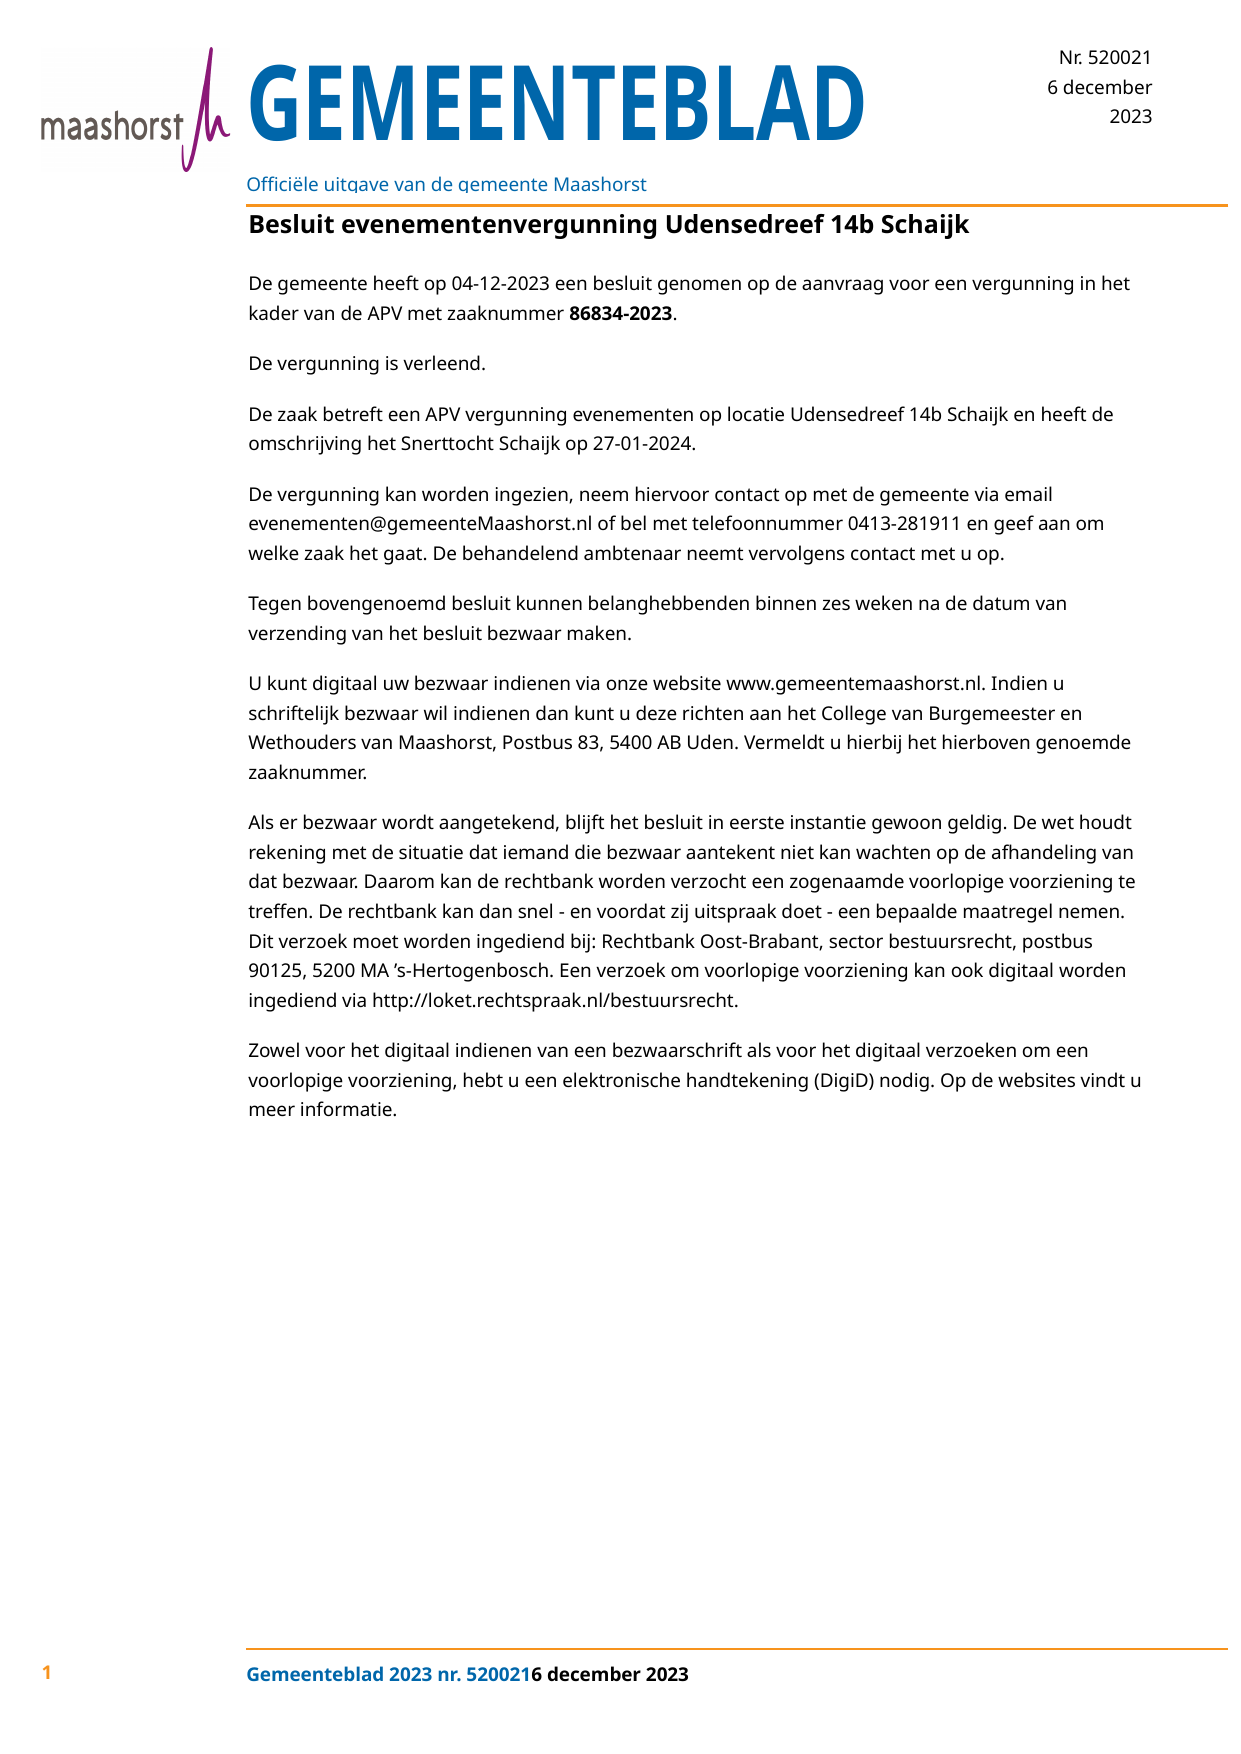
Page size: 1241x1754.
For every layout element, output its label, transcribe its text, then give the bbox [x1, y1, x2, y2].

text De zaak betreft een APV vergunning evenementen op locatie Udensedreef 14b Schaijk en heeft de omschrijving het Snerttocht Schaijk op 27-01-2024. [248, 401, 1152, 456]
picture [41, 47, 231, 172]
text Als er bezwaar wordt aangetekend, blijft het besluit in eerste instantie gewoon geldig. De wet houdt rekening met de situatie dat iemand die bezwaar aantekent niet kan wachten op de afhandeling van dat bezwaar. Daarom kan de rechtbank worden verzocht een zogenaamde voorlopige voorziening te treffen. De rechtbank kan dan snel - en voordat zij uitspraak doet - een bepaalde maatregel nemen. Dit verzoek moet worden ingediend bij: Rechtbank Oost-Brabant, sector bestuursrecht, postbus 90125, 5200 MA ’s-Hertogenbosch. Een verzoek om voorlopige voorziening kan ook digitaal worden ingediend via http://loket.rechtspraak.nl/bestuursrecht. [248, 809, 1152, 1013]
text Zowel voor het digitaal indienen van een bezwaarschrift als voor het digitaal verzoeken om een voorlopige voorziening, hebt u een elektronische handtekening (DigiD) nodig. Op de websites vindt u meer informatie. [248, 1037, 1152, 1122]
text De vergunning is verleend. [248, 350, 1152, 376]
text Tegen bovengenoemd besluit kunnen belanghebbenden binnen zes weken na de datum van verzending van het besluit bezwaar maken. [248, 590, 1152, 646]
text De gemeente heeft op 04-12-2023 een besluit genomen op de aanvraag voor een vergunning in het kader van de APV met zaaknummer 86834-2023. [248, 270, 1152, 326]
text U kunt digitaal uw bezwaar indienen via onze website www.gemeentemaashorst.nl. Indien u schriftelijk bezwaar wil indienen dan kunt u deze richten aan het College van Burgemeester en Wethouders van Maashorst, Postbus 83, 5400 AB Uden. Vermeldt u hierbij het hierboven genoemde zaaknummer. [248, 670, 1152, 785]
text De vergunning kan worden ingezien, neem hiervoor contact op met de gemeente via email evenementen@gemeenteMaashorst.nl of bel met telefoonnummer 0413-281911 en geef aan om welke zaak het gaat. De behandelend ambtenaar neemt vervolgens contact met u op. [248, 481, 1152, 566]
text Besluit evenementenvergunning Udensedreef 14b Schaijk [248, 207, 1152, 241]
